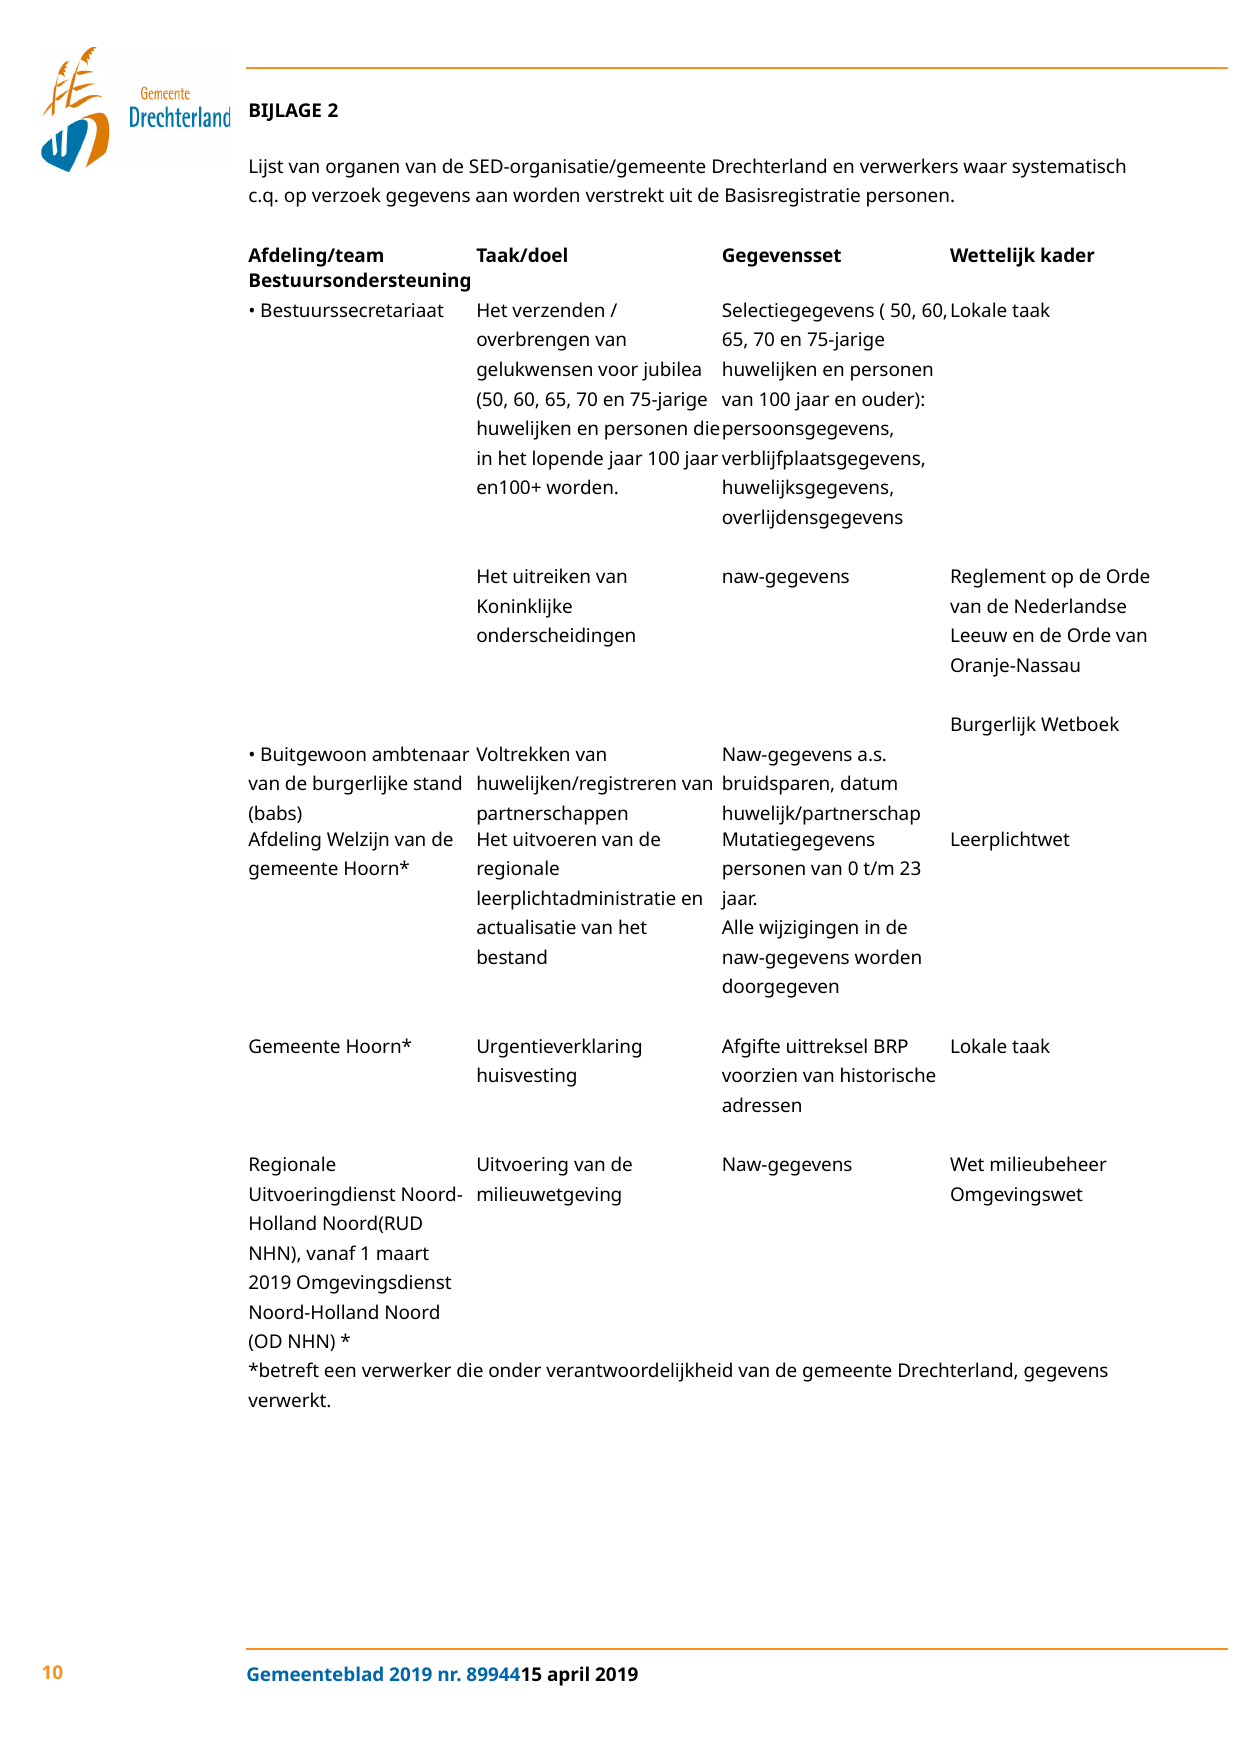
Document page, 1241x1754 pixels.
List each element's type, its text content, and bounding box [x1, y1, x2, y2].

picture [41, 158, 64, 172]
picture [226, 115, 231, 124]
table_cell Mutatiegegevens personen van 0 t/m 23 jaar. Alle wijzigingen in de naw-gegevens worden doorgegeven Afgifte uittreksel BRP voorzien van historische adressen Naw-gegevens [722, 826, 950, 1354]
picture [41, 47, 231, 172]
text Lijst van organen van de SED-organisatie/gemeente Drechterland en verwerkers waar systematisch c.q. op verzoek gegevens aan worden verstrekt uit de Basisregistratie personen. [248, 153, 1152, 208]
table_cell Het uitvoeren van de regionale leerplichtadministratie en actualisatie van het bestand Urgentieverklaring huisvesting Uitvoering van de milieuwetgeving [476, 826, 722, 1354]
table_cell Lokale taak Reglement op de Orde van de Nederlandse Leeuw en de Orde van Oranje-Nassau Burgerlijk Wetboek [950, 268, 1152, 826]
table_cell Leerplichtwet Lokale taak Wet milieubeheer Omgevingswet [950, 826, 1152, 1354]
table_header Taak/doel [476, 242, 722, 267]
table_cell Afdeling Welzijn van de gemeente Hoorn* Gemeente Hoorn* Regionale Uitvoeringdienst Noord-Holland Noord(RUD NHN), vanaf 1 maart 2019 Omgevingsdienst Noord-Holland Noord (OD NHN) * [248, 826, 476, 1354]
table_header Wettelijk kader [950, 242, 1152, 267]
table_cell Selectiegegevens ( 50, 60, 65, 70 en 75-jarige huwelijken en personen van 100 jaar en ouder): persoonsgegevens, verblijfplaatsgegevens, huwelijksgegevens, overlijdensgegevens naw-gegevens Naw-gegevens a.s. bruidsparen, datum huwelijk/partnerschap [722, 268, 950, 826]
table_cell Het verzenden / overbrengen van gelukwensen voor jubilea (50, 60, 65, 70 en 75-jarige huwelijken en personen die in het lopende jaar 100 jaar en100+ worden. Het uitreiken van Koninklijke onderscheidingen Voltrekken van huwelijken/registreren van partnerschappen [476, 268, 722, 826]
table_cell Bestuursondersteuning • Bestuurssecretariaat • Buitgewoon ambtenaar van de burgerlijke stand (babs) [248, 268, 476, 826]
text *betreft een verwerker die onder verantwoordelijkheid van de gemeente Drechterland, gegevens verwerkt. [248, 1358, 1152, 1413]
text BIJLAGE 2 [248, 95, 1152, 123]
table_header Afdeling/team [248, 242, 476, 267]
table_header Gegevensset [722, 242, 950, 267]
